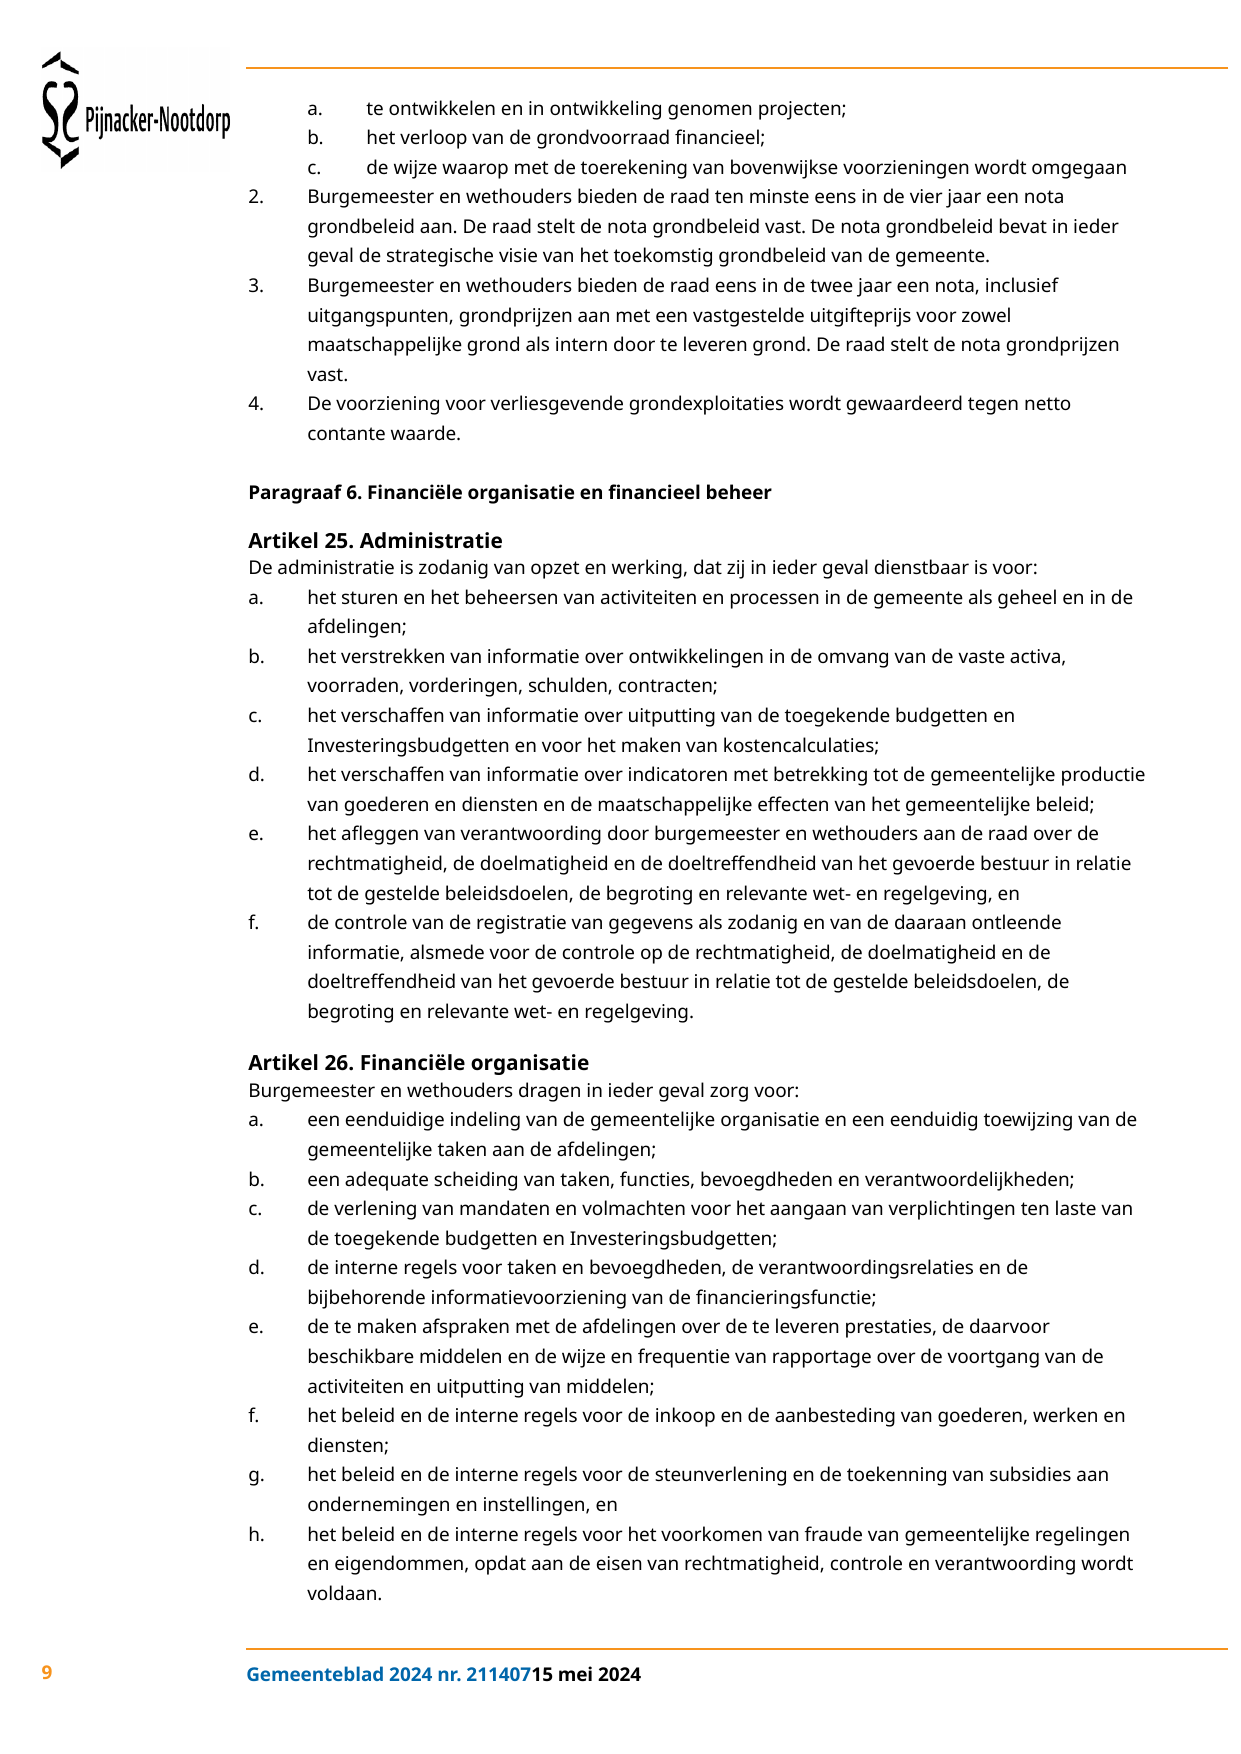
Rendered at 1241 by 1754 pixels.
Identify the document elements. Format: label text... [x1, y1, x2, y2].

text Burgemeester en wethouders dragen in ieder geval zorg voor: [248, 1077, 1152, 1103]
list de interne regels voor taken en bevoegdheden, de verantwoordingsrelaties en de bijbehorende informatievoorziening van de financieringsfunctie; [248, 1254, 1152, 1310]
list het sturen en het beheersen van activiteiten en processen in de gemeente als geheel en in de afdelingen; [248, 584, 1152, 639]
list De voorziening voor verliesgevende grondexploitaties wordt gewaardeerd tegen netto contante waarde. [248, 391, 1152, 446]
list Burgemeester en wethouders bieden de raad ten minste eens in de vier jaar een nota grondbeleid aan. De raad stelt de nota grondbeleid vast. De nota grondbeleid bevat in ieder geval de strategische visie van het toekomstig grondbeleid van de gemeente. [248, 183, 1152, 268]
list Burgemeester en wethouders bieden de raad eens in de twee jaar een nota, inclusief uitgangspunten, grondprijzen aan met een vastgestelde uitgifteprijs voor zowel maatschappelijke grond als intern door te leveren grond. De raad stelt de nota grondprijzen vast. [248, 272, 1152, 387]
list het afleggen van verantwoording door burgemeester en wethouders aan de raad over de rechtmatigheid, de doelmatigheid en de doeltreffendheid van het gevoerde bestuur in relatie tot de gestelde beleidsdoelen, de begroting en relevante wet- en regelgeving, en [248, 821, 1152, 906]
list de te maken afspraken met de afdelingen over de te leveren prestaties, de daarvoor beschikbare middelen en de wijze en frequentie van rapportage over de voortgang van de activiteiten en uitputting van middelen; [248, 1314, 1152, 1398]
list het verschaffen van informatie over uitputting van de toegekende budgetten en Investeringsbudgetten en voor het maken van kostencalculaties; [248, 702, 1152, 758]
list het verschaffen van informatie over indicatoren met betrekking tot de gemeentelijke productie van goederen en diensten en de maatschappelijke effecten van het gemeentelijke beleid; [248, 761, 1152, 817]
list het verloop van de grondvoorraad financieel; [307, 124, 1152, 150]
text Artikel 25. Administratie [248, 526, 1152, 554]
list het beleid en de interne regels voor de inkoop en de aanbesteding van goederen, werken en diensten; [248, 1402, 1152, 1458]
list de wijze waarop met de toerekening van bovenwijkse voorzieningen wordt omgegaan [307, 154, 1152, 180]
list de controle van de registratie van gegevens als zodanig en van de daaraan ontleende informatie, alsmede voor de controle op de rechtmatigheid, de doelmatigheid en de doeltreffendheid van het gevoerde bestuur in relatie tot de gestelde beleidsdoelen, de begroting en relevante wet- en regelgeving. [248, 909, 1152, 1024]
text Paragraaf 6. Financiële organisatie en financieel beheer [248, 479, 1152, 505]
list het verstrekken van informatie over ontwikkelingen in de omvang van de vaste activa, voorraden, vorderingen, schulden, contracten; [248, 643, 1152, 698]
picture [41, 47, 231, 172]
list te ontwikkelen en in ontwikkeling genomen projecten; [307, 95, 1152, 121]
text Artikel 26. Financiële organisatie [248, 1048, 1152, 1077]
list de verlening van mandaten en volmachten voor het aangaan van verplichtingen ten laste van de toegekende budgetten en Investeringsbudgetten; [248, 1195, 1152, 1251]
list het beleid en de interne regels voor het voorkomen van fraude van gemeentelijke regelingen en eigendommen, opdat aan de eisen van rechtmatigheid, controle en verantwoording wordt voldaan. [248, 1521, 1152, 1606]
list een adequate scheiding van taken, functies, bevoegdheden en verantwoordelijkheden; [248, 1166, 1152, 1191]
text De administratie is zodanig van opzet en werking, dat zij in ieder geval dienstbaar is voor: [248, 554, 1152, 580]
list het beleid en de interne regels voor de steunverlening en de toekenning van subsidies aan ondernemingen en instellingen, en [248, 1462, 1152, 1517]
list een eenduidige indeling van de gemeentelijke organisatie en een eenduidig toewijzing van de gemeentelijke taken aan de afdelingen; [248, 1107, 1152, 1162]
